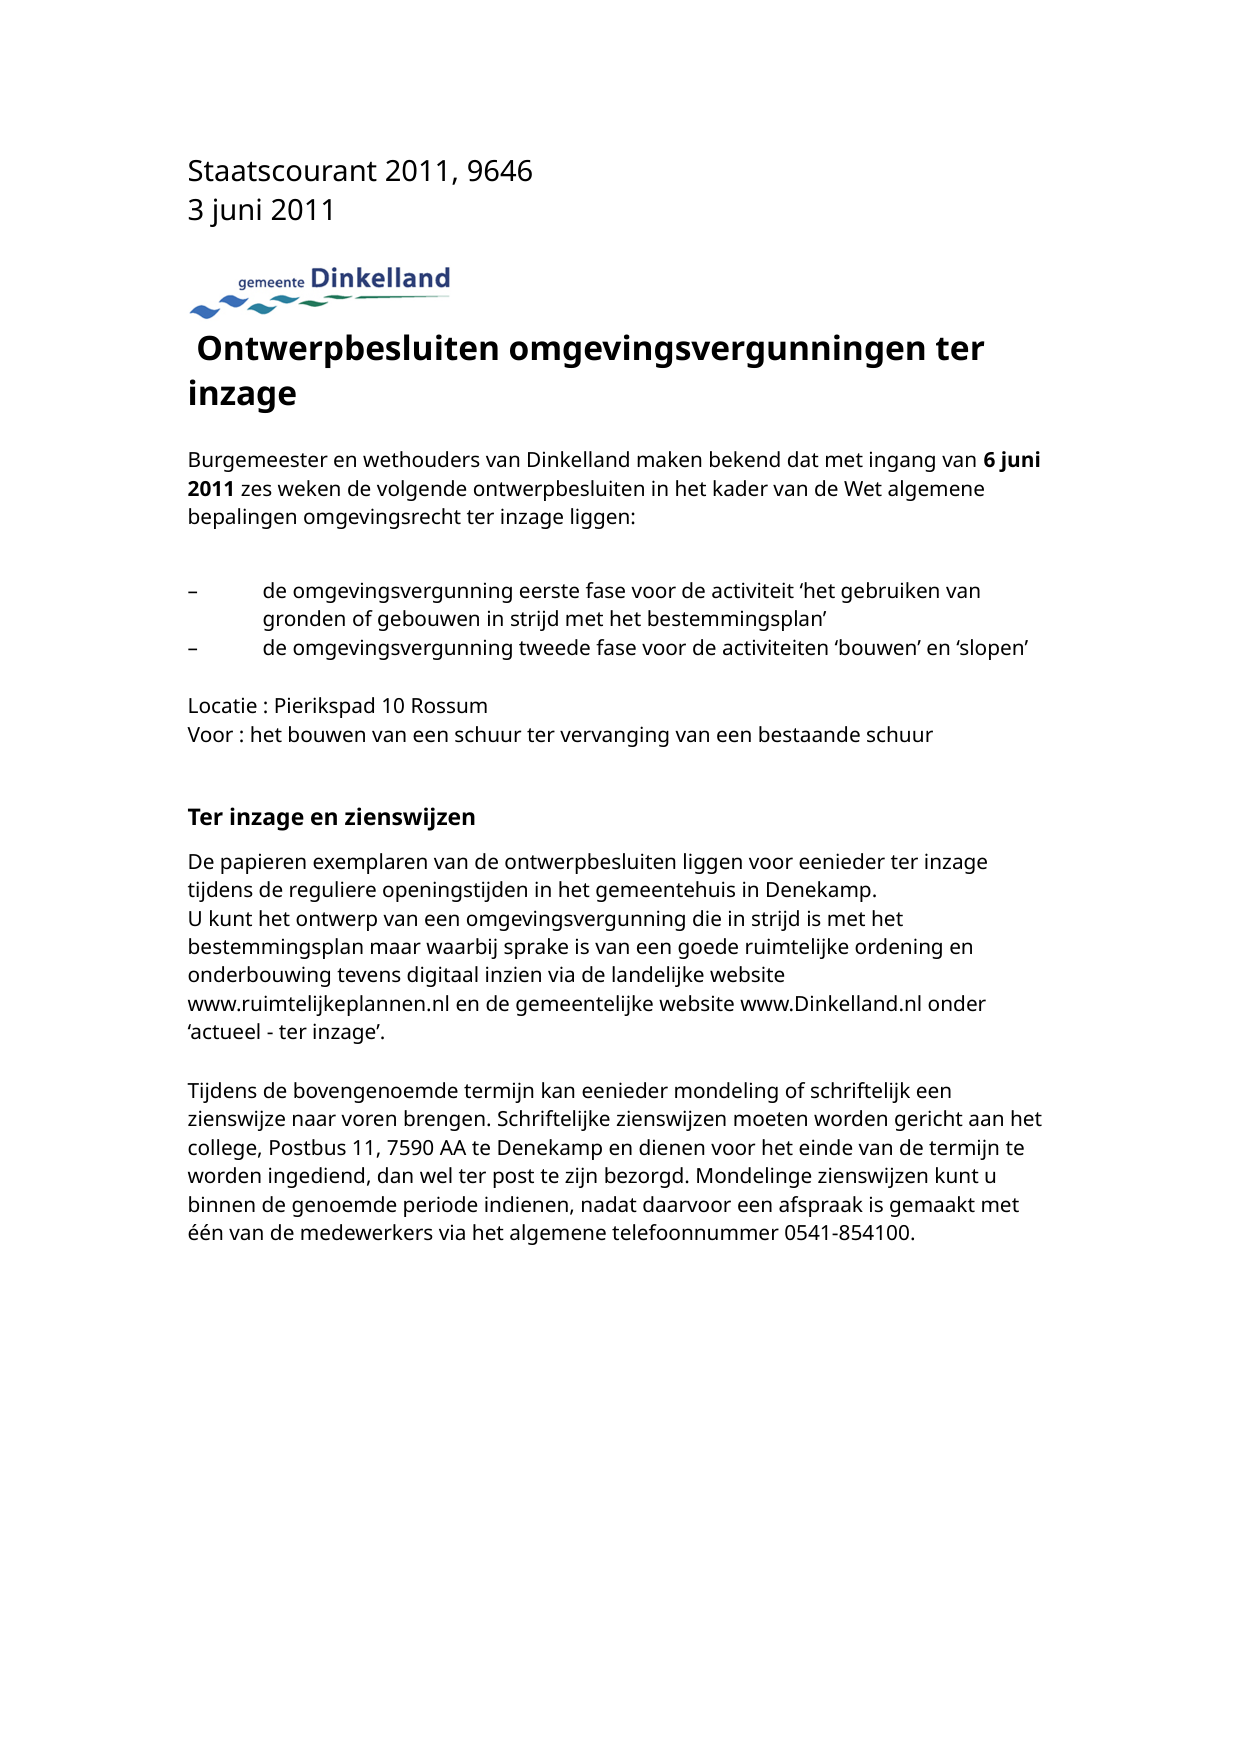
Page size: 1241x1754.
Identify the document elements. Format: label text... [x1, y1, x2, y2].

text Locatie : Pierikspad 10 Rossum [187, 691, 1053, 720]
text Voor : het bouwen van een schuur ter vervanging van een bestaande schuur [187, 720, 1053, 748]
text U kunt het ontwerp van een omgevingsvergunning die in strijd is met het bestemmingsplan maar waarbij sprake is van een goede ruimtelijke ordening en onderbouwing tevens digitaal inzien via de landelijke website www.ruimtelijkeplannen.nl en de gemeentelijke website www.Dinkelland.nl onder ‘actueel - ter inzage’. [187, 904, 1053, 1046]
subtitle Ter inzage en zienswijzen [187, 801, 1053, 832]
text 3 juni 2011 [187, 190, 1053, 229]
picture [187, 258, 454, 325]
list de omgevingsvergunning eerste fase voor de activiteit ‘het gebruiken van gronden of gebouwen in strijd met het bestemmingsplan’ [187, 576, 1053, 633]
subtitle Ontwerpbesluiten omgevingsvergunningen ter inzage [187, 271, 1053, 416]
text Burgemeester en wethouders van Dinkelland maken bekend dat met ingang van 6 juni 2011 zes weken de volgende ontwerpbesluiten in het kader van de Wet algemene bepalingen omgevingsrecht ter inzage liggen: [187, 446, 1053, 531]
text Tijdens de bovengenoemde termijn kan eenieder mondeling of schriftelijk een zienswijze naar voren brengen. Schriftelijke zienswijzen moeten worden gericht aan het college, Postbus 11, 7590 AA te Denekamp en dienen voor het einde van de termijn te worden ingediend, dan wel ter post te zijn bezorgd. Mondelinge zienswijzen kunt u binnen de genoemde periode indienen, nadat daarvoor een afspraak is gemaakt met één van de medewerkers via het algemene telefoonnummer 0541-854100. [187, 1076, 1053, 1247]
text Staatscourant 2011, 9646 [187, 150, 1053, 190]
list de omgevingsvergunning tweede fase voor de activiteiten ‘bouwen’ en ‘slopen’ [187, 633, 1053, 661]
text De papieren exemplaren van de ontwerpbesluiten liggen voor eenieder ter inzage tijdens de reguliere openingstijden in het gemeentehuis in Denekamp. [187, 847, 1053, 904]
